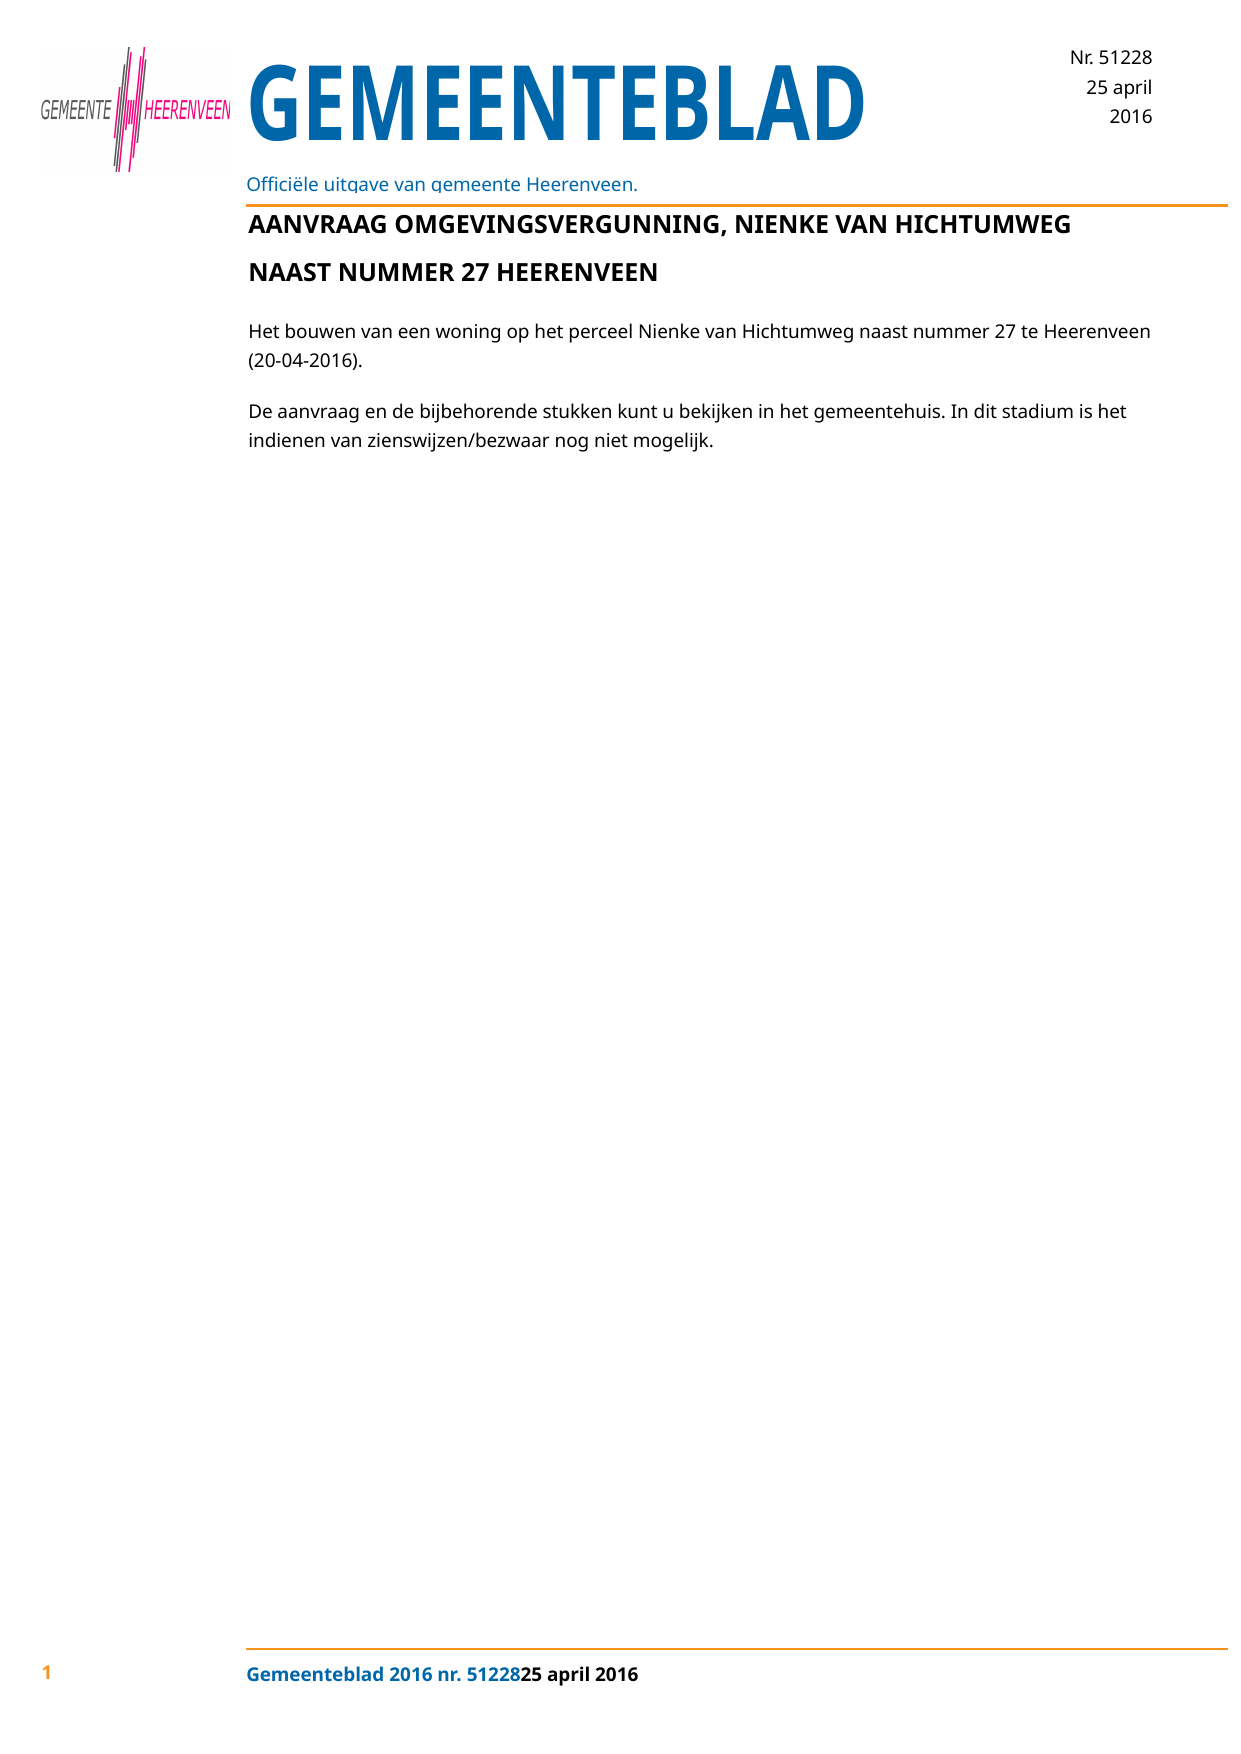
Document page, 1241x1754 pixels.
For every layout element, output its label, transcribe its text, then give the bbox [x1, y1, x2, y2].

text De aanvraag en de bijbehorende stukken kunt u bekijken in het gemeentehuis. In dit stadium is het indienen van zienswijzen/bezwaar nog niet mogelijk. [248, 398, 1152, 453]
text AANVRAAG OMGEVINGSVERGUNNING, NIENKE VAN HICHTUMWEG NAAST NUMMER 27 HEERENVEEN [248, 207, 1152, 288]
text Het bouwen van een woning op het perceel Nienke van Hichtumweg naast nummer 27 te Heerenveen (20-04-2016). [248, 318, 1152, 373]
picture [41, 47, 231, 172]
